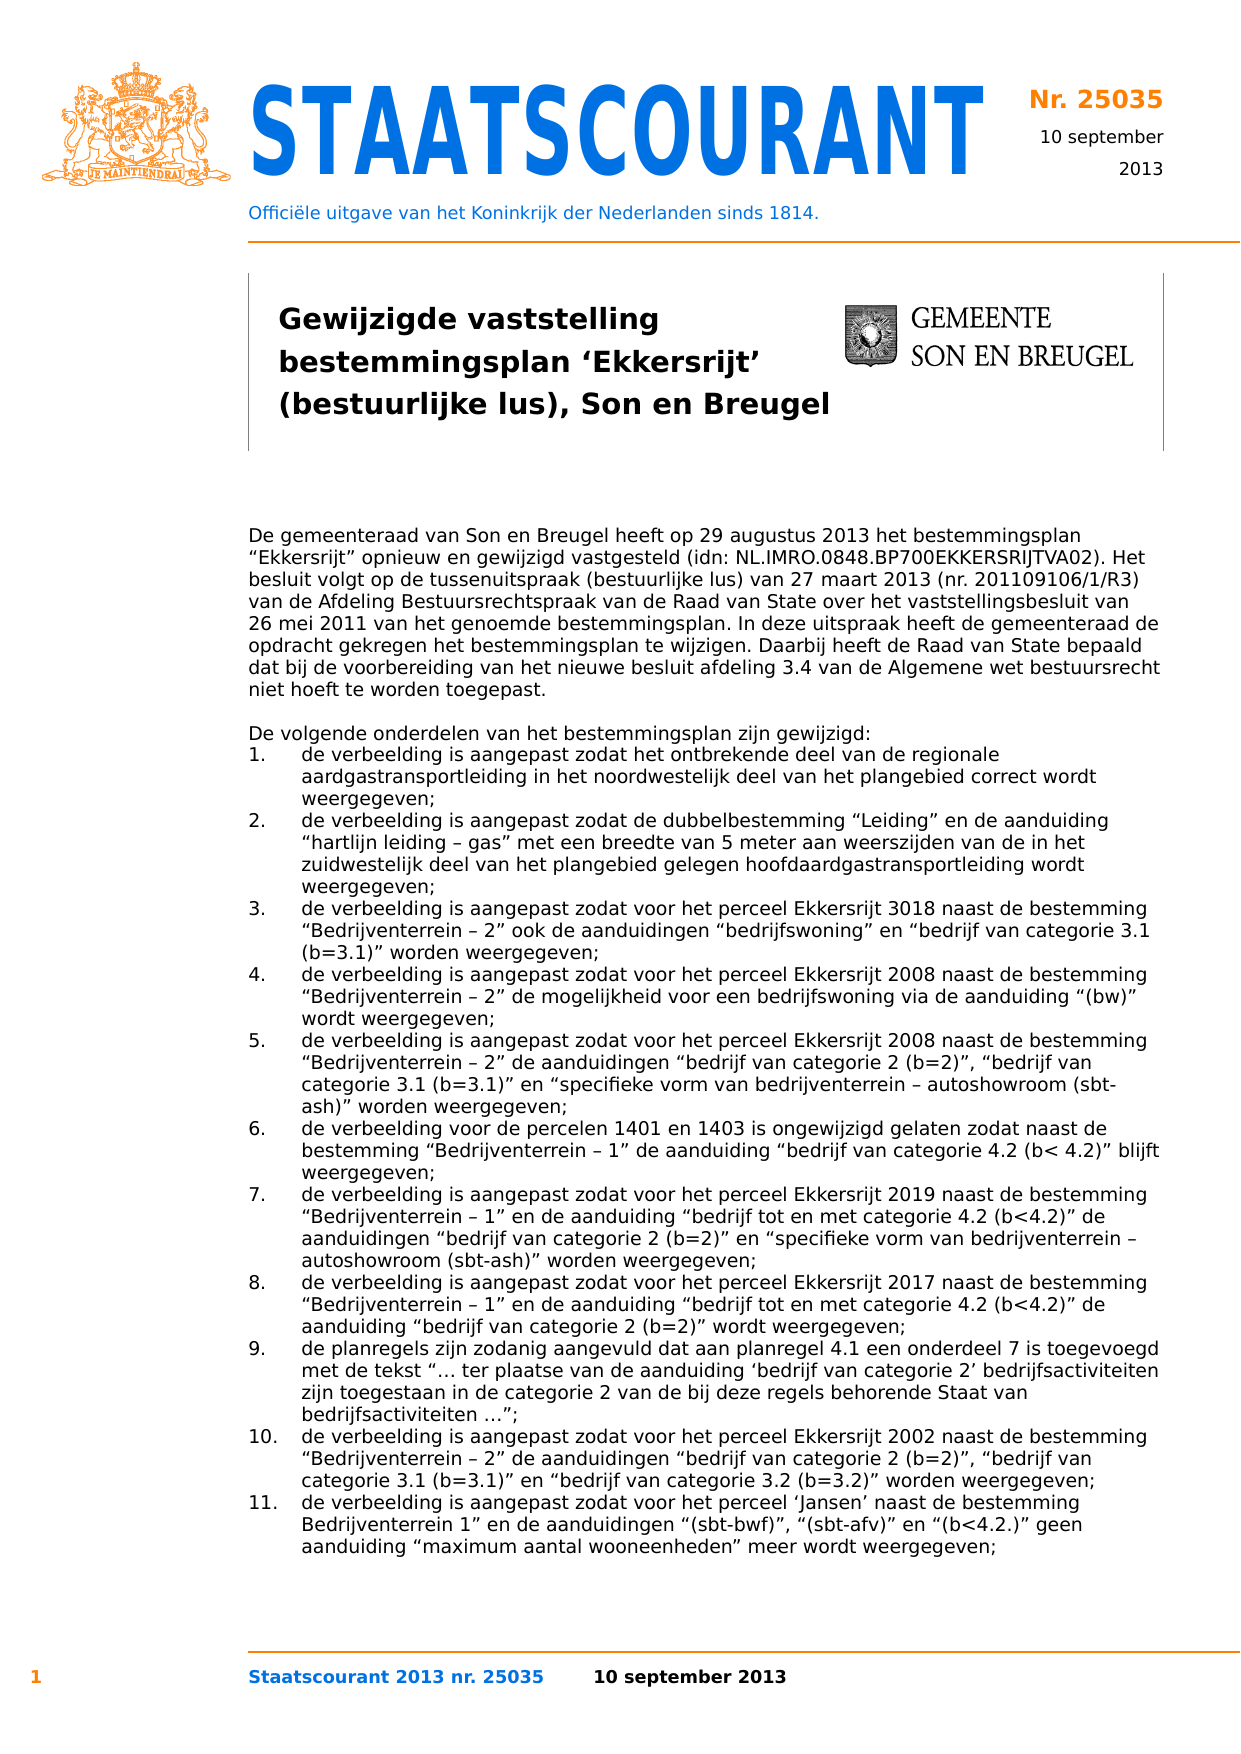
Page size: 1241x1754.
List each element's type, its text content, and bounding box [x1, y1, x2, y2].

text 3. de verbeelding is aangepast zodat voor het perceel Ekkersrijt 3018 naast de bestemming “Bedrijventerrein – 2” ook de aanduidingen “bedrijfswoning” en “bedrijf van categorie 3.1 (b=3.1)” worden weergegeven; [248, 898, 1163, 964]
subtitle Gewijzigde vaststelling bestemmingsplan ‘Ekkersrijt’ (bestuurlijke lus), Son en Breugel [249, 273, 1163, 451]
text 8. de verbeelding is aangepast zodat voor het perceel Ekkersrijt 2017 naast de bestemming “Bedrijventerrein – 1” en de aanduiding “bedrijf tot en met categorie 4.2 (b<4.2)” de aanduiding “bedrijf van categorie 2 (b=2)” wordt weergegeven; [248, 1272, 1163, 1338]
picture [844, 302, 1134, 368]
text De gemeenteraad van Son en Breugel heeft op 29 augustus 2013 het bestemmingsplan “Ekkersrijt” opnieuw en gewijzigd vastgesteld (idn: NL.IMRO.0848.BP700EKKERSRIJTVA02). Het besluit volgt op de tussenuitspraak (bestuurlijke lus) van 27 maart 2013 (nr. 201109106/1/R3) van de Afdeling Bestuursrechtspraak van de Raad van State over het vaststellingsbesluit van 26 mei 2011 van het genoemde bestemmingsplan. In deze uitspraak heeft de gemeenteraad de opdracht gekregen het bestemmingsplan te wijzigen. Daarbij heeft de Raad van State bepaald dat bij de voorbereiding van het nieuwe besluit afdeling 3.4 van de Algemene wet bestuursrecht niet hoeft te worden toegepast. [248, 525, 1163, 701]
text 10. de verbeelding is aangepast zodat voor het perceel Ekkersrijt 2002 naast de bestemming “Bedrijventerrein – 2” de aanduidingen “bedrijf van categorie 2 (b=2)”, “bedrijf van categorie 3.1 (b=3.1)” en “bedrijf van categorie 3.2 (b=3.2)” worden weergegeven; [248, 1426, 1163, 1492]
text 9. de planregels zijn zodanig aangevuld dat aan planregel 4.1 een onderdeel 7 is toegevoegd met de tekst “… ter plaatse van de aanduiding ‘bedrijf van categorie 2’ bedrijfsactiviteiten zijn toegestaan in de categorie 2 van de bij deze regels behorende Staat van bedrijfsactiviteiten …”; [248, 1338, 1163, 1426]
table_header STAATSCOURANT [248, 62, 998, 203]
text 5. de verbeelding is aangepast zodat voor het perceel Ekkersrijt 2008 naast de bestemming “Bedrijventerrein – 2” de aanduidingen “bedrijf van categorie 2 (b=2)”, “bedrijf van categorie 3.1 (b=3.1)” en “specifieke vorm van bedrijventerrein – autoshowroom (sbt-ash)” worden weergegeven; [248, 1030, 1163, 1118]
text 2. de verbeelding is aangepast zodat de dubbelbestemming “Leiding” en de aanduiding “hartlijn leiding – gas” met een breedte van 5 meter aan weerszijden van de in het zuidwestelijk deel van het plangebied gelegen hoofdaardgastransportleiding wordt weergegeven; [248, 810, 1163, 898]
table_cell 2013 [998, 153, 1240, 203]
table_header Nr. 25035 [998, 62, 1240, 121]
table_cell Officiële uitgave van het Koninkrijk der Nederlanden sinds 1814. [248, 203, 1240, 241]
text 4. de verbeelding is aangepast zodat voor het perceel Ekkersrijt 2008 naast de bestemming “Bedrijventerrein – 2” de mogelijkheid voor een bedrijfswoning via de aanduiding “(bw)” wordt weergegeven; [248, 964, 1163, 1030]
picture [41, 62, 231, 186]
text 6. de verbeelding voor de percelen 1401 en 1403 is ongewijzigd gelaten zodat naast de bestemming “Bedrijventerrein – 1” de aanduiding “bedrijf van categorie 4.2 (b< 4.2)” blijft weergegeven; [248, 1118, 1163, 1184]
table_header [25, 62, 248, 241]
text De volgende onderdelen van het bestemmingsplan zijn gewijzigd: [248, 722, 1163, 744]
text 11. de verbeelding is aangepast zodat voor het perceel ‘Jansen’ naast de bestemming Bedrijventerrein 1” en de aanduidingen “(sbt-bwf)”, “(sbt-afv)” en “(b<4.2.)” geen aanduiding “maximum aantal wooneenheden” meer wordt weergegeven; [248, 1492, 1163, 1558]
table_cell 10 september [998, 121, 1240, 153]
text 1. de verbeelding is aangepast zodat het ontbrekende deel van de regionale aardgastransportleiding in het noordwestelijk deel van het plangebied correct wordt weergegeven; [248, 744, 1163, 810]
text 7. de verbeelding is aangepast zodat voor het perceel Ekkersrijt 2019 naast de bestemming “Bedrijventerrein – 1” en de aanduiding “bedrijf tot en met categorie 4.2 (b<4.2)” de aanduidingen “bedrijf van categorie 2 (b=2)” en “specifieke vorm van bedrijventerrein – autoshowroom (sbt-ash)” worden weergegeven; [248, 1184, 1163, 1272]
